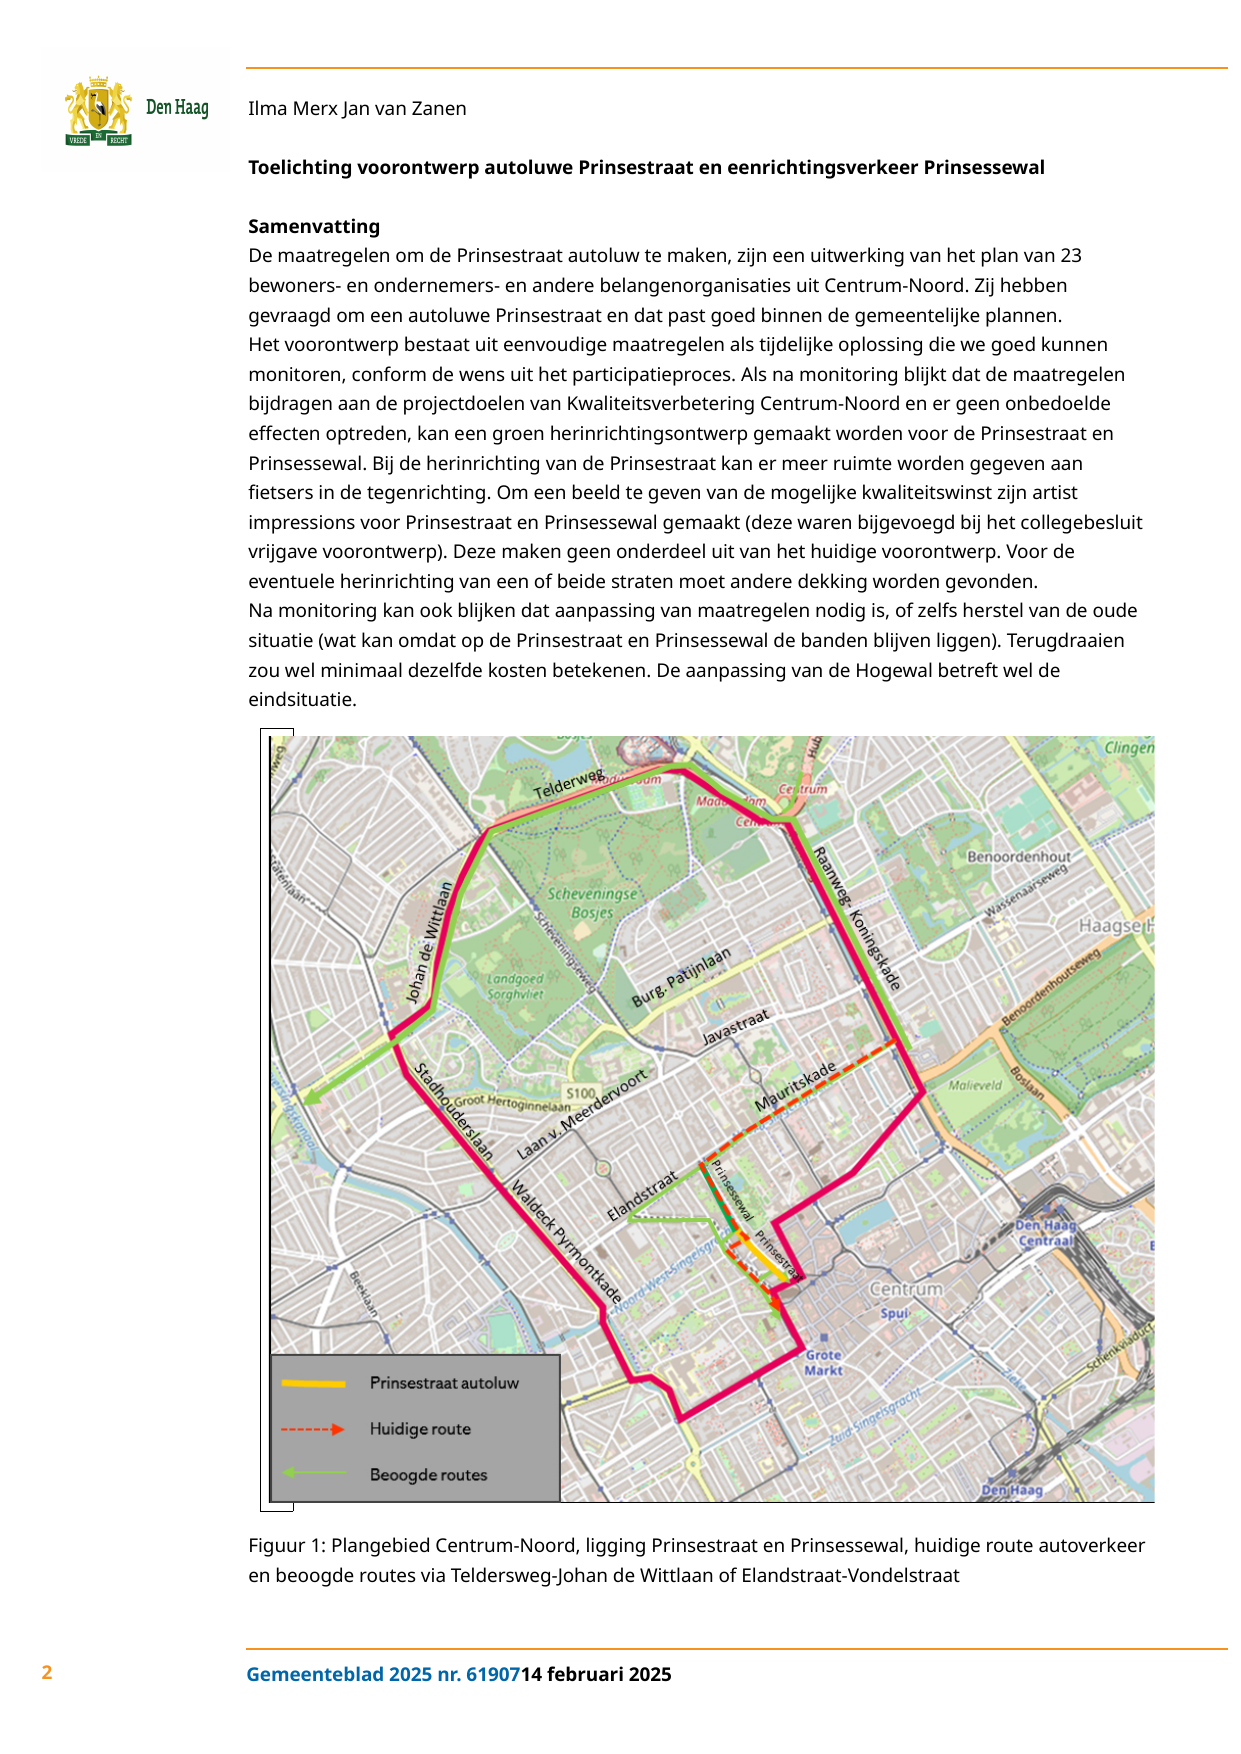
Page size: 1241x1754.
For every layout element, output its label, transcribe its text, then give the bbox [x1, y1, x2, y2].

text Het voorontwerp bestaat uit eenvoudige maatregelen als tijdelijke oplossing die we goed kunnen monitoren, conform de wens uit het participatieproces. Als na monitoring blijkt dat de maatregelen bijdragen aan de projectdoelen van Kwaliteitsverbetering Centrum-Noord en er geen onbedoelde effecten optreden, kan een groen herinrichtingsontwerp gemaakt worden voor de Prinsestraat en Prinsessewal. Bij de herinrichting van de Prinsestraat kan er meer ruimte worden gegeven aan fietsers in de tegenrichting. Om een beeld te geven van de mogelijke kwaliteitswinst zijn artist impressions voor Prinsestraat en Prinsessewal gemaakt (deze waren bijgevoegd bij het collegebesluit vrijgave voorontwerp). Deze maken geen onderdeel uit van het huidige voorontwerp. Voor de eventuele herinrichting van een of beide straten moet andere dekking worden gevonden. [248, 331, 1152, 594]
text Ilma Merx Jan van Zanen [248, 95, 1152, 121]
picture [268, 736, 1155, 1503]
text Figuur 1: Plangebied Centrum-Noord, ligging Prinsestraat en Prinsessewal, huidige route autoverkeer en beoogde routes via Teldersweg-Johan de Wittlaan of Elandstraat-Vondelstraat [248, 1532, 1152, 1588]
text De maatregelen om de Prinsestraat autoluw te maken, zijn een uitwerking van het plan van 23 bewoners- en ondernemers- en andere belangenorganisaties uit Centrum-Noord. Zij hebben gevraagd om een autoluwe Prinsestraat en dat past goed binnen de gemeentelijke plannen. [248, 243, 1152, 328]
text Samenvatting [248, 213, 1152, 239]
picture [41, 47, 231, 172]
text Toelichting voorontwerp autoluwe Prinsestraat en eenrichtingsverkeer Prinsessewal [248, 154, 1152, 180]
text Na monitoring kan ook blijken dat aanpassing van maatregelen nodig is, of zelfs herstel van de oude situatie (wat kan omdat op de Prinsestraat en Prinsessewal de banden blijven liggen). Terugdraaien zou wel minimaal dezelfde kosten betekenen. De aanpassing van de Hogewal betreft wel de eindsituatie. [248, 598, 1152, 712]
